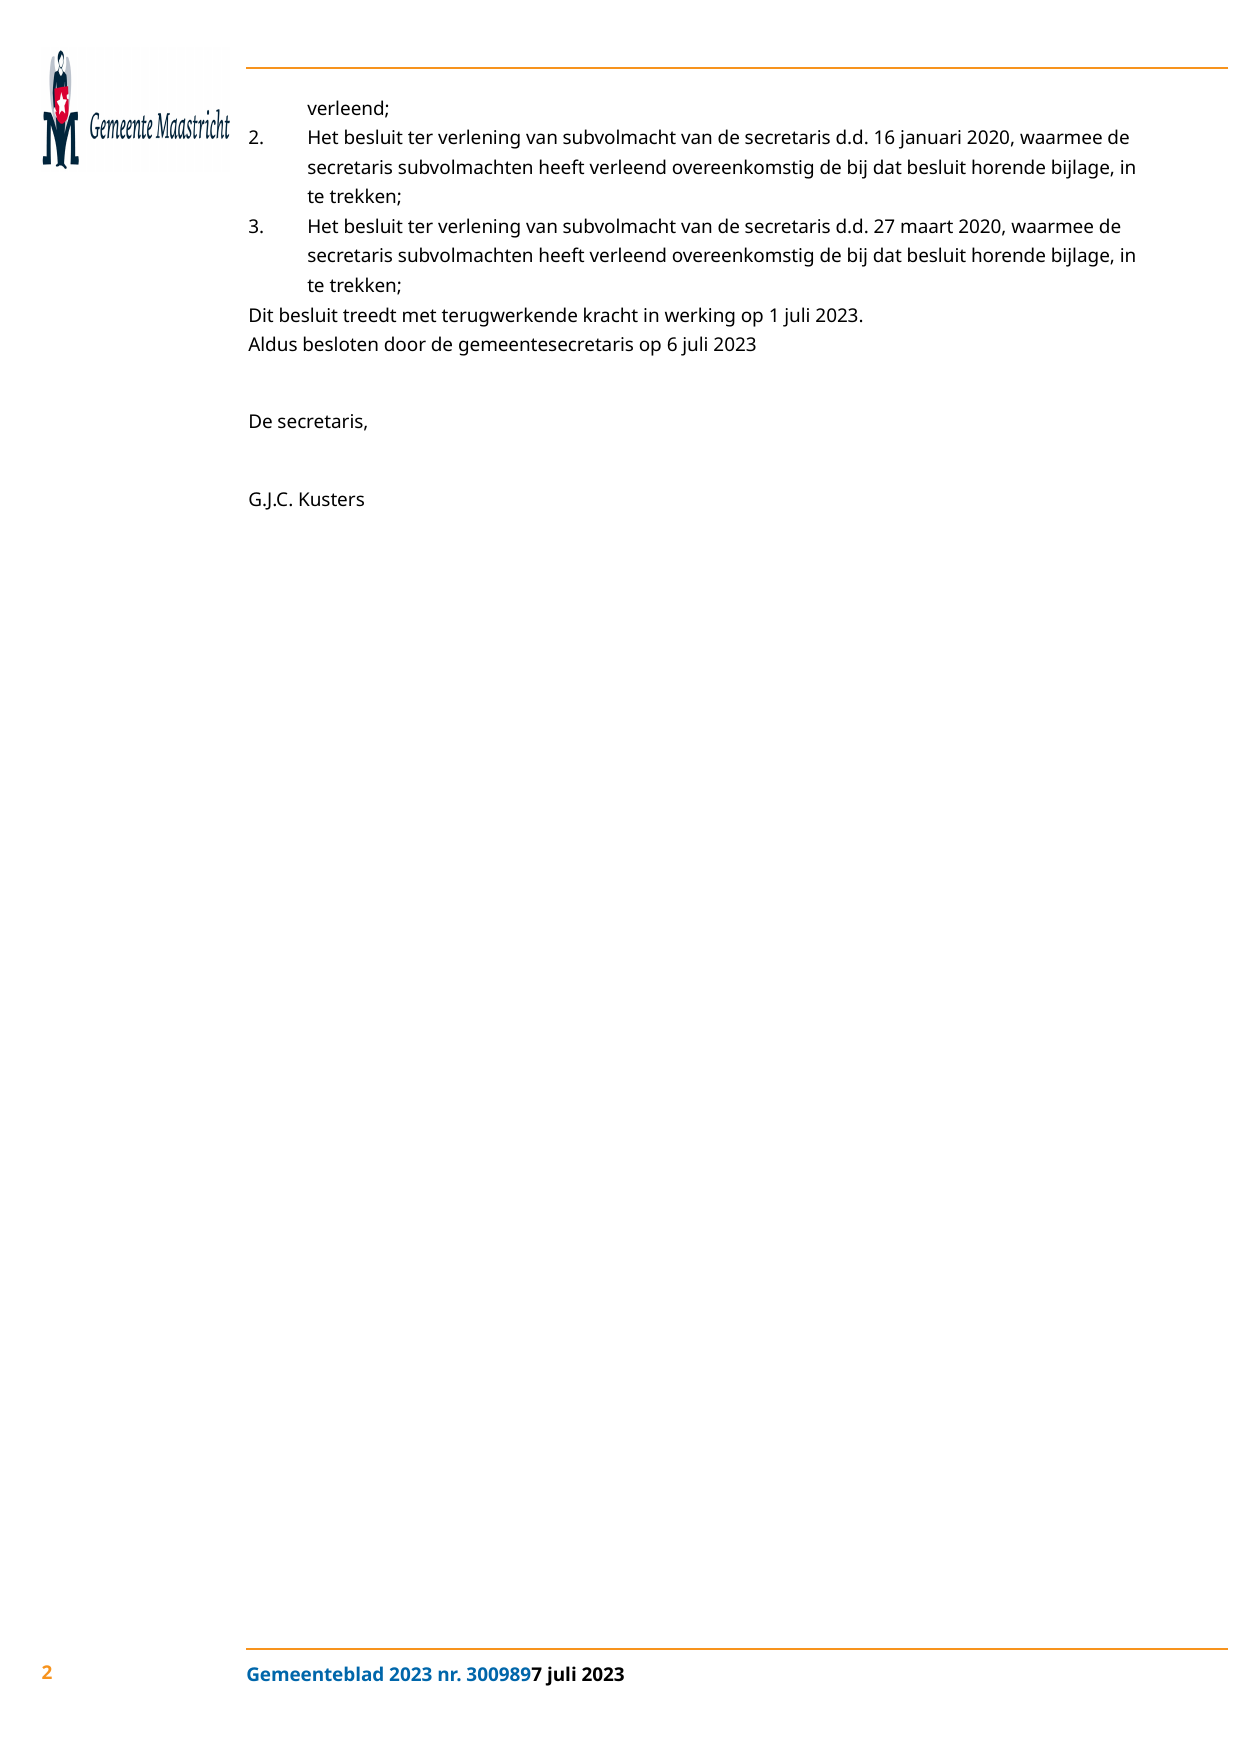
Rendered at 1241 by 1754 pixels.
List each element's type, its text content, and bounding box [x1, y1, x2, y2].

text Aldus besloten door de gemeentesecretaris op 6 juli 2023 [248, 331, 1152, 357]
text De secretaris, [248, 409, 1152, 434]
picture [41, 47, 231, 172]
list Het besluit ter verlening van subvolmacht van de secretaris d.d. 16 januari 2020, waarmee de secretaris subvolmachten heeft verleend overeenkomstig de bij dat besluit horende bijlage, in te trekken; [248, 124, 1152, 209]
text Dit besluit treedt met terugwerkende kracht in werking op 1 juli 2023. [248, 302, 1152, 328]
list Het besluit ter verlening van subvolmacht van de secretaris d.d. 27 maart 2020, waarmee de secretaris subvolmachten heeft verleend overeenkomstig de bij dat besluit horende bijlage, in te trekken; [248, 213, 1152, 298]
text G.J.C. Kusters [248, 486, 1152, 512]
list verleend; [248, 95, 1152, 121]
